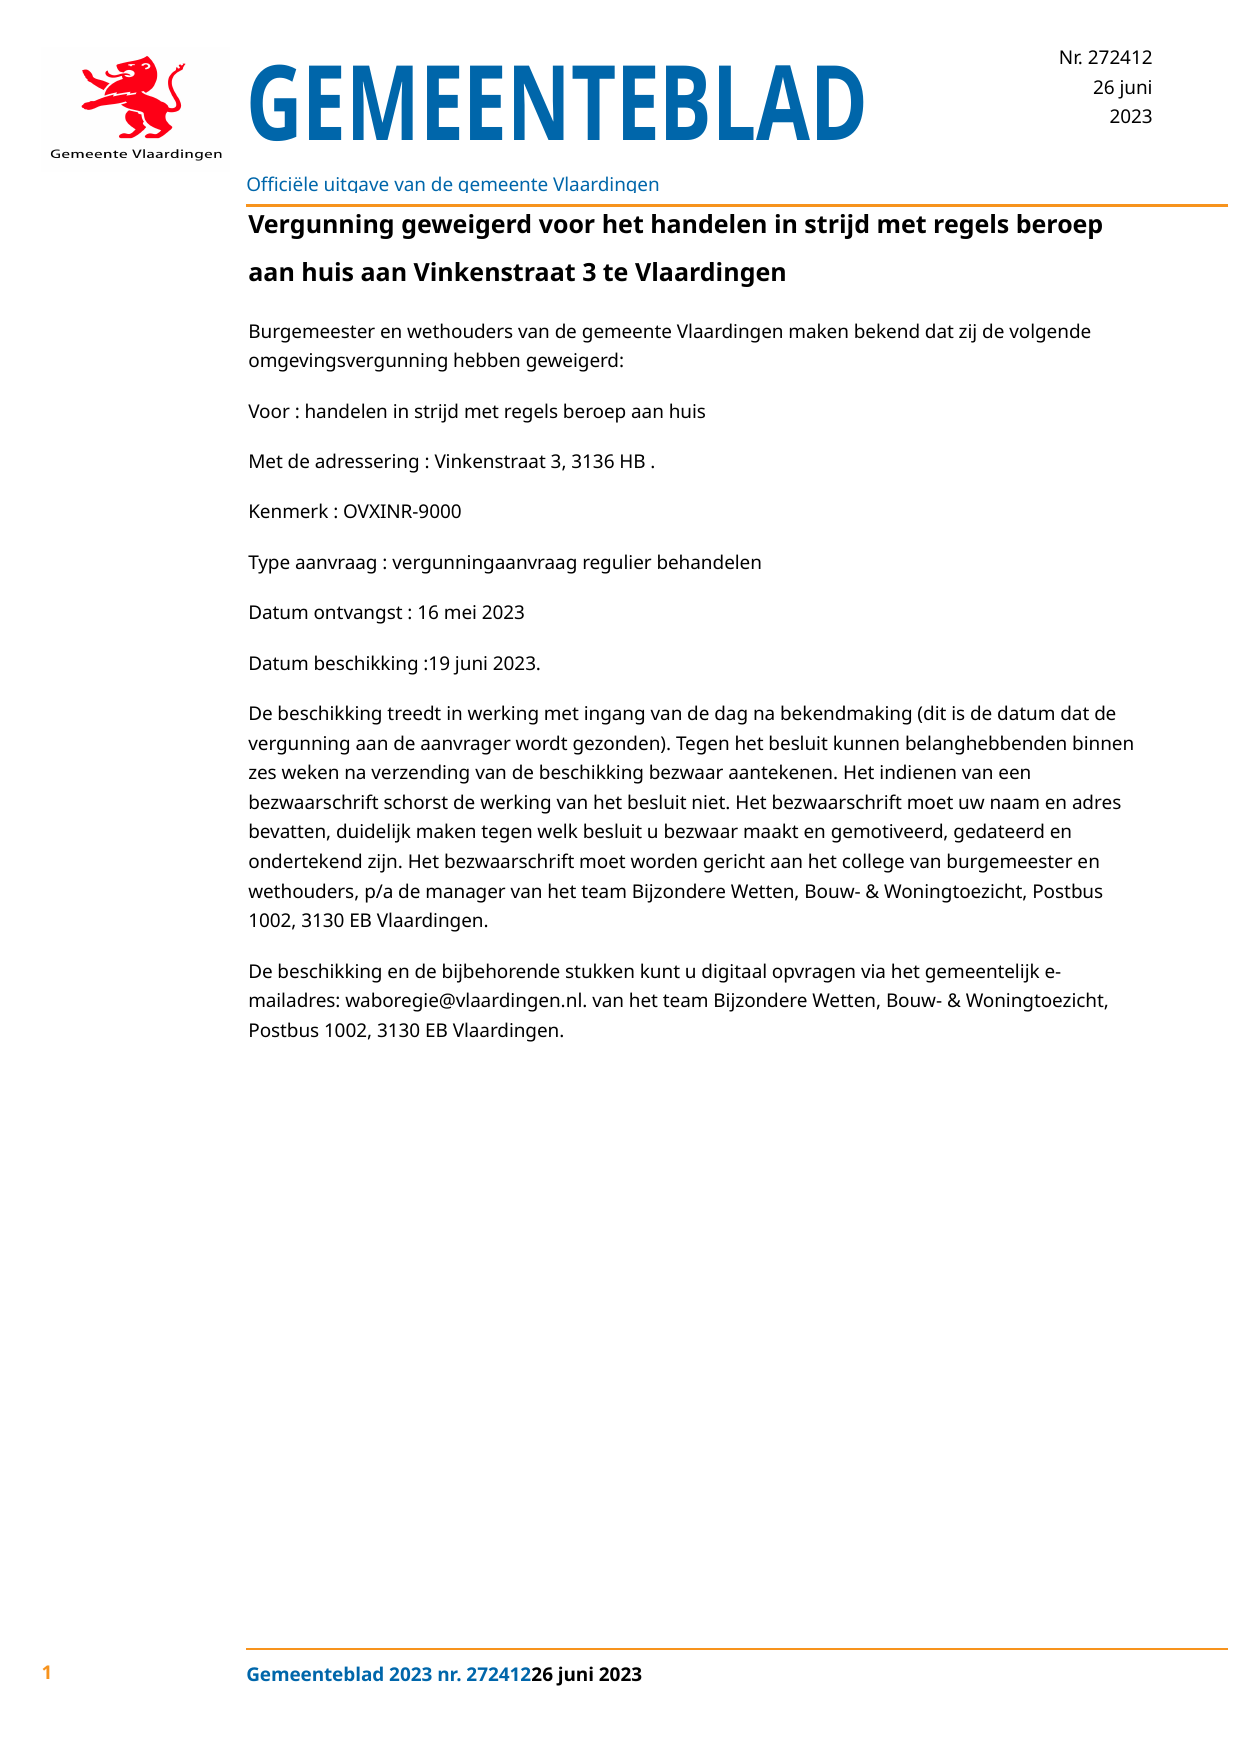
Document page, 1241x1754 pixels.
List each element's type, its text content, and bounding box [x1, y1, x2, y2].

text De beschikking en de bijbehorende stukken kunt u digitaal opvragen via het gemeentelijk e-mailadres: waboregie@vlaardingen.nl. van het team Bijzondere Wetten, Bouw- & Woningtoezicht, Postbus 1002, 3130 EB Vlaardingen. [248, 958, 1152, 1043]
text Datum ontvangst : 16 mei 2023 [248, 599, 1152, 625]
text Type aanvraag : vergunningaanvraag regulier behandelen [248, 549, 1152, 575]
text Datum beschikking :19 juni 2023. [248, 650, 1152, 676]
text De beschikking treedt in werking met ingang van de dag na bekendmaking (dit is de datum dat de vergunning aan de aanvrager wordt gezonden). Tegen het besluit kunnen belanghebbenden binnen zes weken na verzending van de beschikking bezwaar aantekenen. Het indienen van een bezwaarschrift schorst de werking van het besluit niet. Het bezwaarschrift moet uw naam en adres bevatten, duidelijk maken tegen welk besluit u bezwaar maakt en gemotiveerd, gedateerd en ondertekend zijn. Het bezwaarschrift moet worden gericht aan het college van burgemeester en wethouders, p/a de manager van het team Bijzondere Wetten, Bouw- & Woningtoezicht, Postbus 1002, 3130 EB Vlaardingen. [248, 700, 1152, 933]
picture [41, 47, 231, 172]
text Met de adressering : Vinkenstraat 3, 3136 HB . [248, 448, 1152, 474]
text Voor : handelen in strijd met regels beroep aan huis [248, 398, 1152, 424]
text Vergunning geweigerd voor het handelen in strijd met regels beroep aan huis aan Vinkenstraat 3 te Vlaardingen [248, 207, 1152, 288]
text Burgemeester en wethouders van de gemeente Vlaardingen maken bekend dat zij de volgende omgevingsvergunning hebben geweigerd: [248, 318, 1152, 373]
text Kenmerk : OVXINR-9000 [248, 499, 1152, 524]
